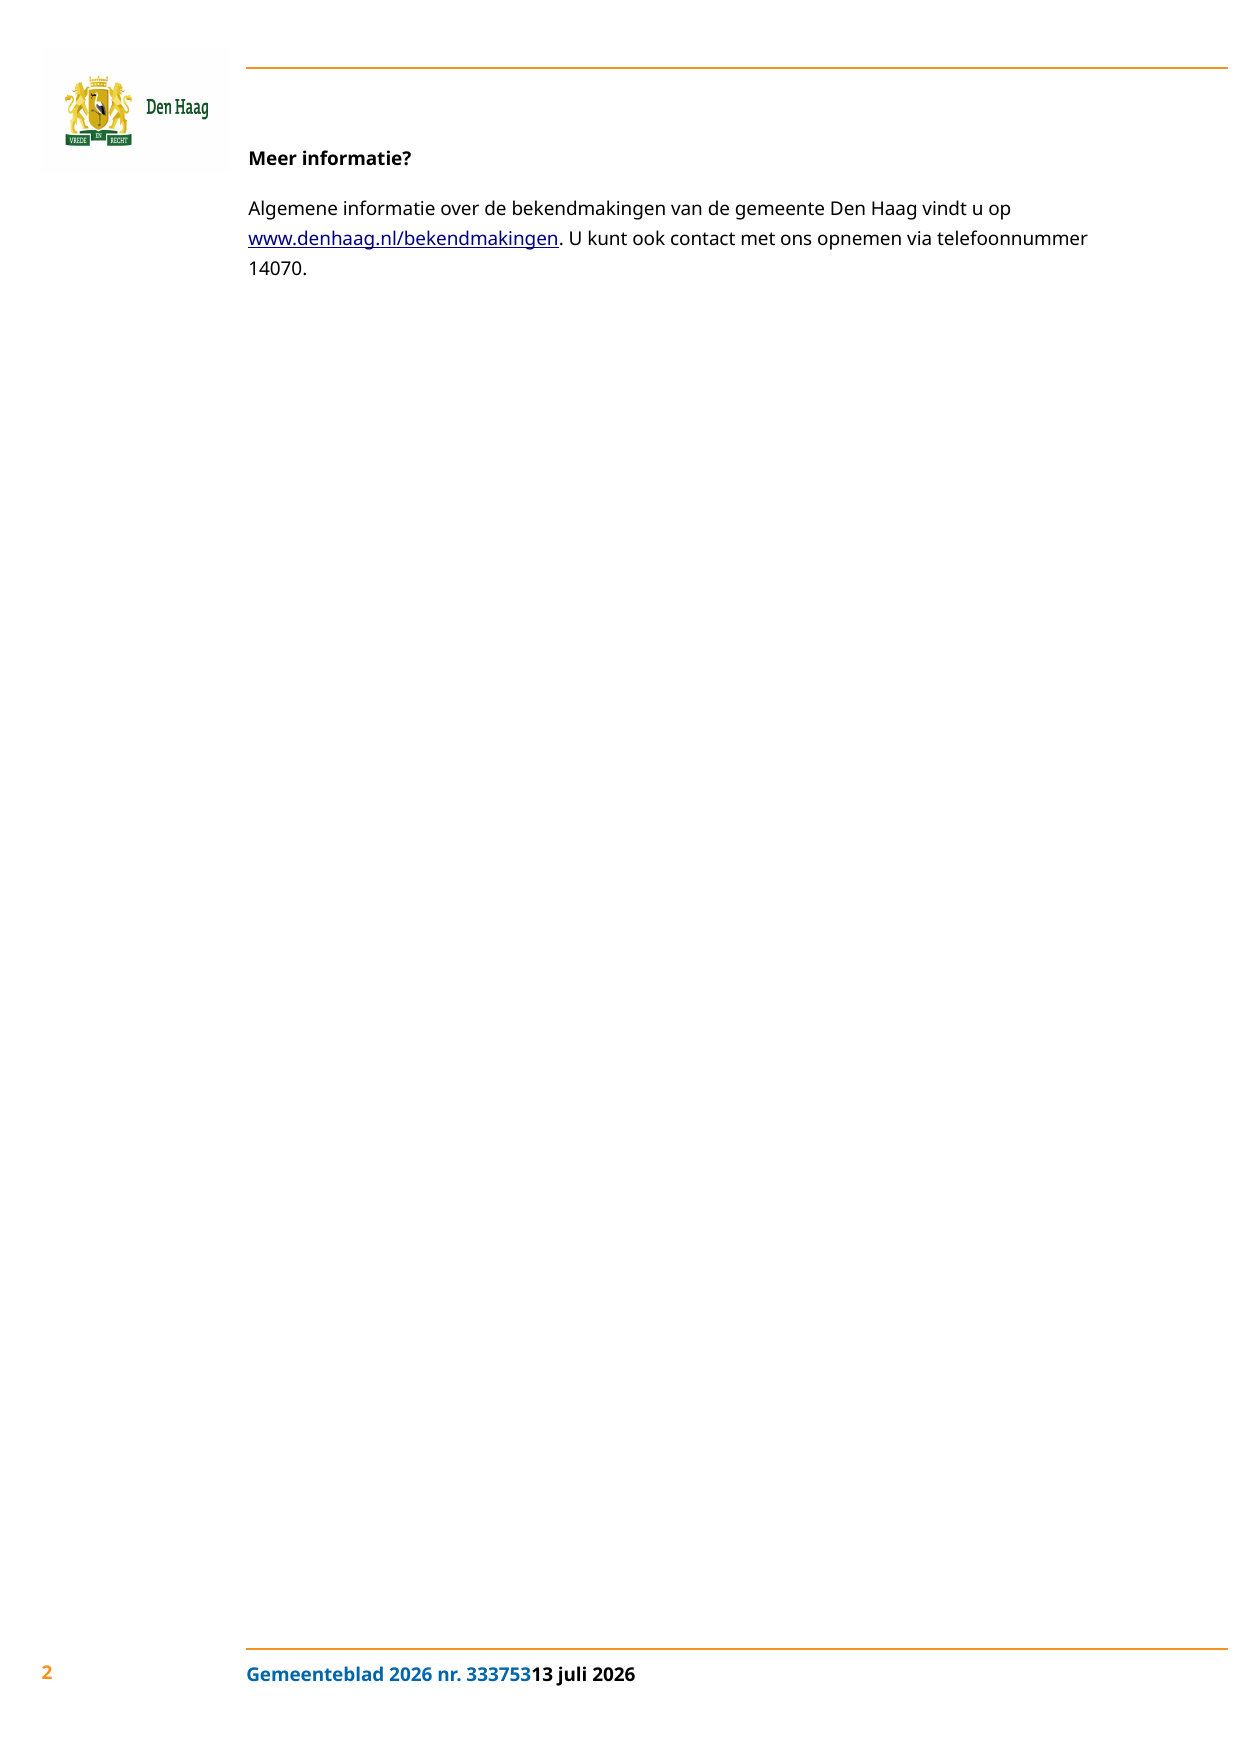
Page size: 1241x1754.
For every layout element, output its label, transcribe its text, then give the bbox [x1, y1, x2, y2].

text Meer informatie? [248, 145, 1152, 171]
picture [41, 47, 231, 172]
text Algemene informatie over de bekendmakingen van de gemeente Den Haag vindt u op www.denhaag.nl/bekendmakingen. U kunt ook contact met ons opnemen via telefoonnummer 14070. [248, 196, 1152, 281]
